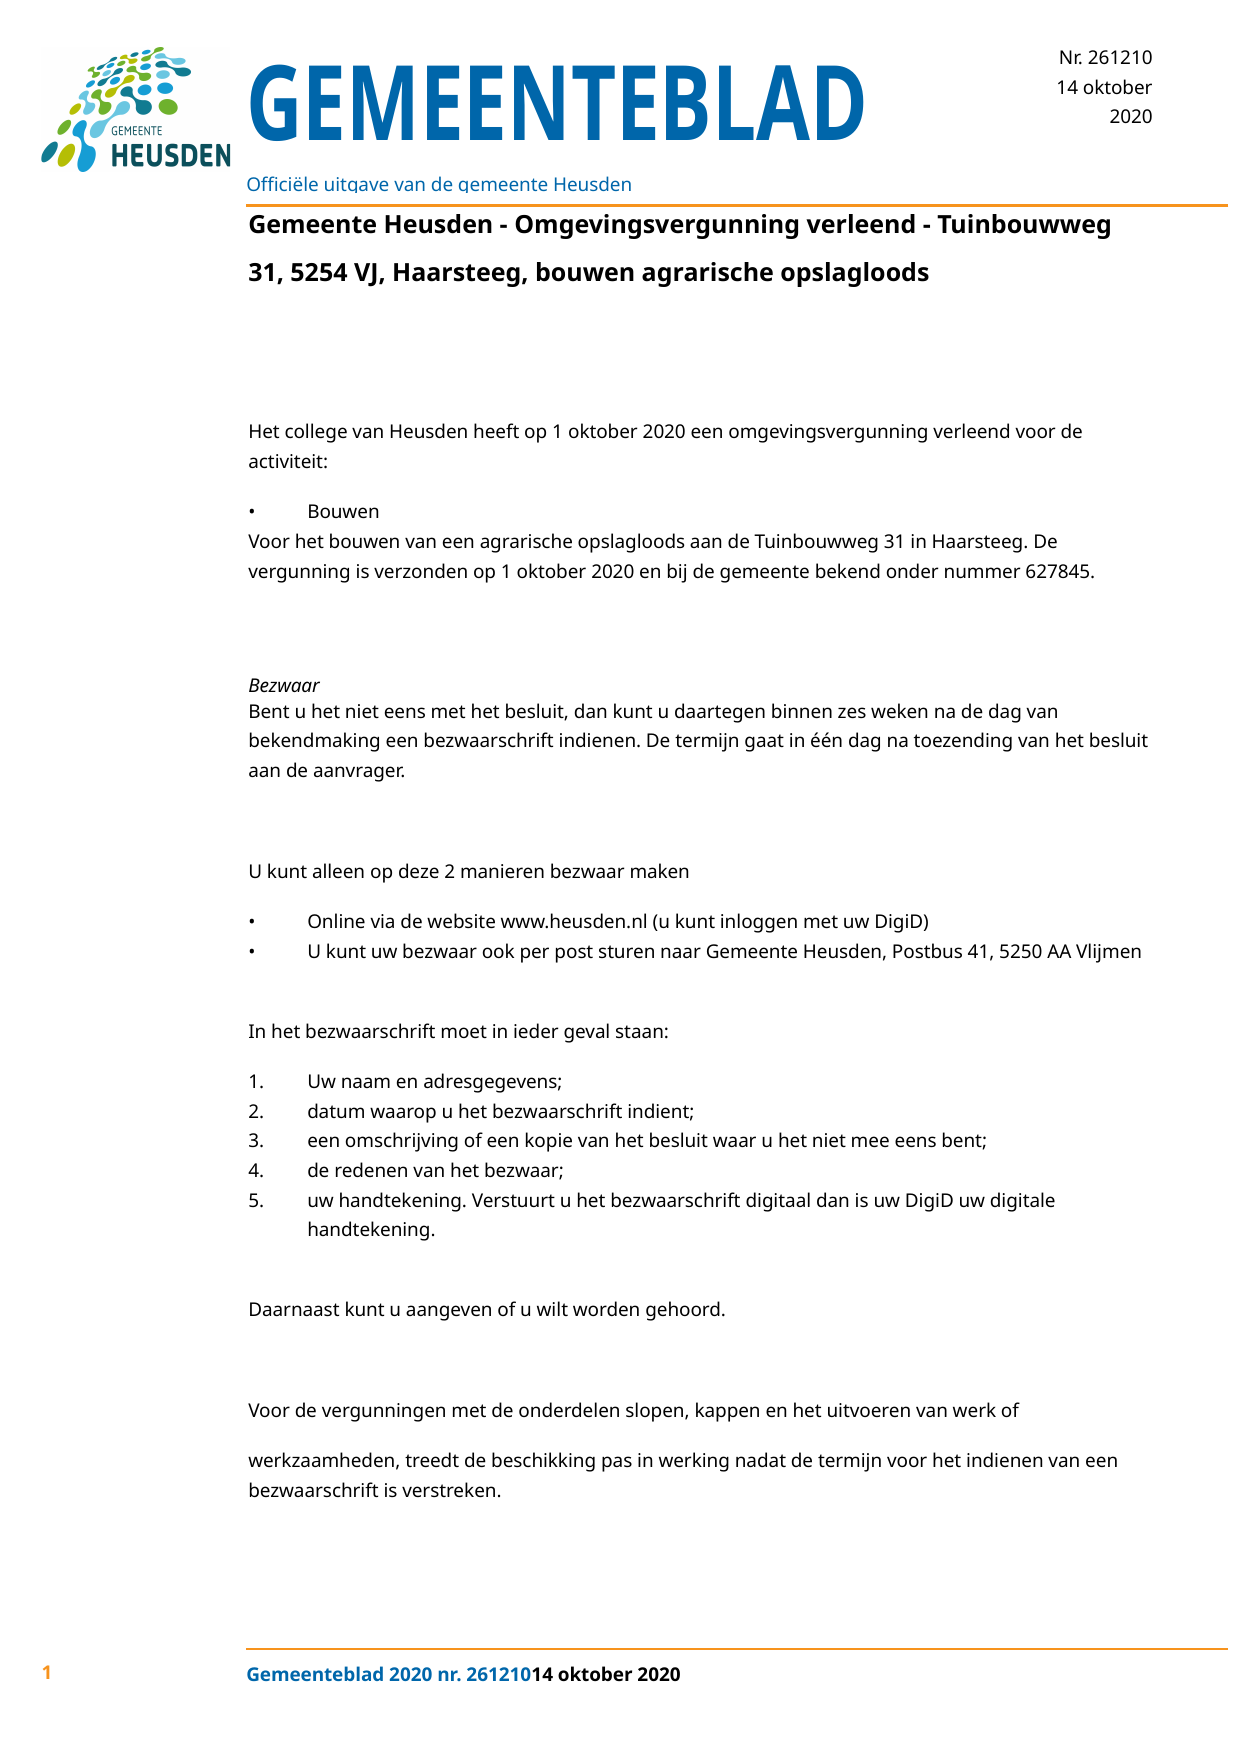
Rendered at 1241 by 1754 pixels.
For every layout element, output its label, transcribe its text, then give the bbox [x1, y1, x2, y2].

list Online via de website www.heusden.nl (u kunt inloggen met uw DigiD) [248, 908, 1152, 934]
list een omschrijving of een kopie van het besluit waar u het niet mee eens bent; [248, 1128, 1152, 1153]
list uw handtekening. Verstuurt u het bezwaarschrift digitaal dan is uw DigiD uw digitale handtekening. [248, 1187, 1152, 1242]
list datum waarop u het bezwaarschrift indient; [248, 1098, 1152, 1124]
text Voor het bouwen van een agrarische opslagloods aan de Tuinbouwweg 31 in Haarsteeg. De vergunning is verzonden op 1 oktober 2020 en bij de gemeente bekend onder nummer 627845. [248, 528, 1152, 584]
text Bent u het niet eens met het besluit, dan kunt u daartegen binnen zes weken na de dag van bekendmaking een bezwaarschrift indienen. De termijn gaat in één dag na toezending van het besluit aan de aanvrager. [248, 698, 1152, 783]
list Bouwen [248, 499, 1152, 524]
text Daarnaast kunt u aangeven of u wilt worden gehoord. [248, 1296, 1152, 1322]
text In het bezwaarschrift moet in ieder geval staan: [248, 1018, 1152, 1044]
text Voor de vergunningen met de onderdelen slopen, kappen en het uitvoeren van werk of [248, 1397, 1152, 1423]
text werkzaamheden, treedt de beschikking pas in werking nadat de termijn voor het indienen van een bezwaarschrift is verstreken. [248, 1448, 1152, 1503]
text Gemeente Heusden - Omgevingsvergunning verleend - Tuinbouwweg 31, 5254 VJ, Haarsteeg, bouwen agrarische opslagloods [248, 207, 1152, 288]
list de redenen van het bezwaar; [248, 1157, 1152, 1183]
text U kunt alleen op deze 2 manieren bezwaar maken [248, 858, 1152, 884]
list U kunt uw bezwaar ook per post sturen naar Gemeente Heusden, Postbus 41, 5250 AA Vlijmen [248, 938, 1152, 964]
picture [41, 47, 231, 172]
text Bezwaar [248, 672, 1152, 698]
list Uw naam en adresgegevens; [248, 1068, 1152, 1094]
text Het college van Heusden heeft op 1 oktober 2020 een omgevingsvergunning verleend voor de activiteit: [248, 419, 1152, 474]
